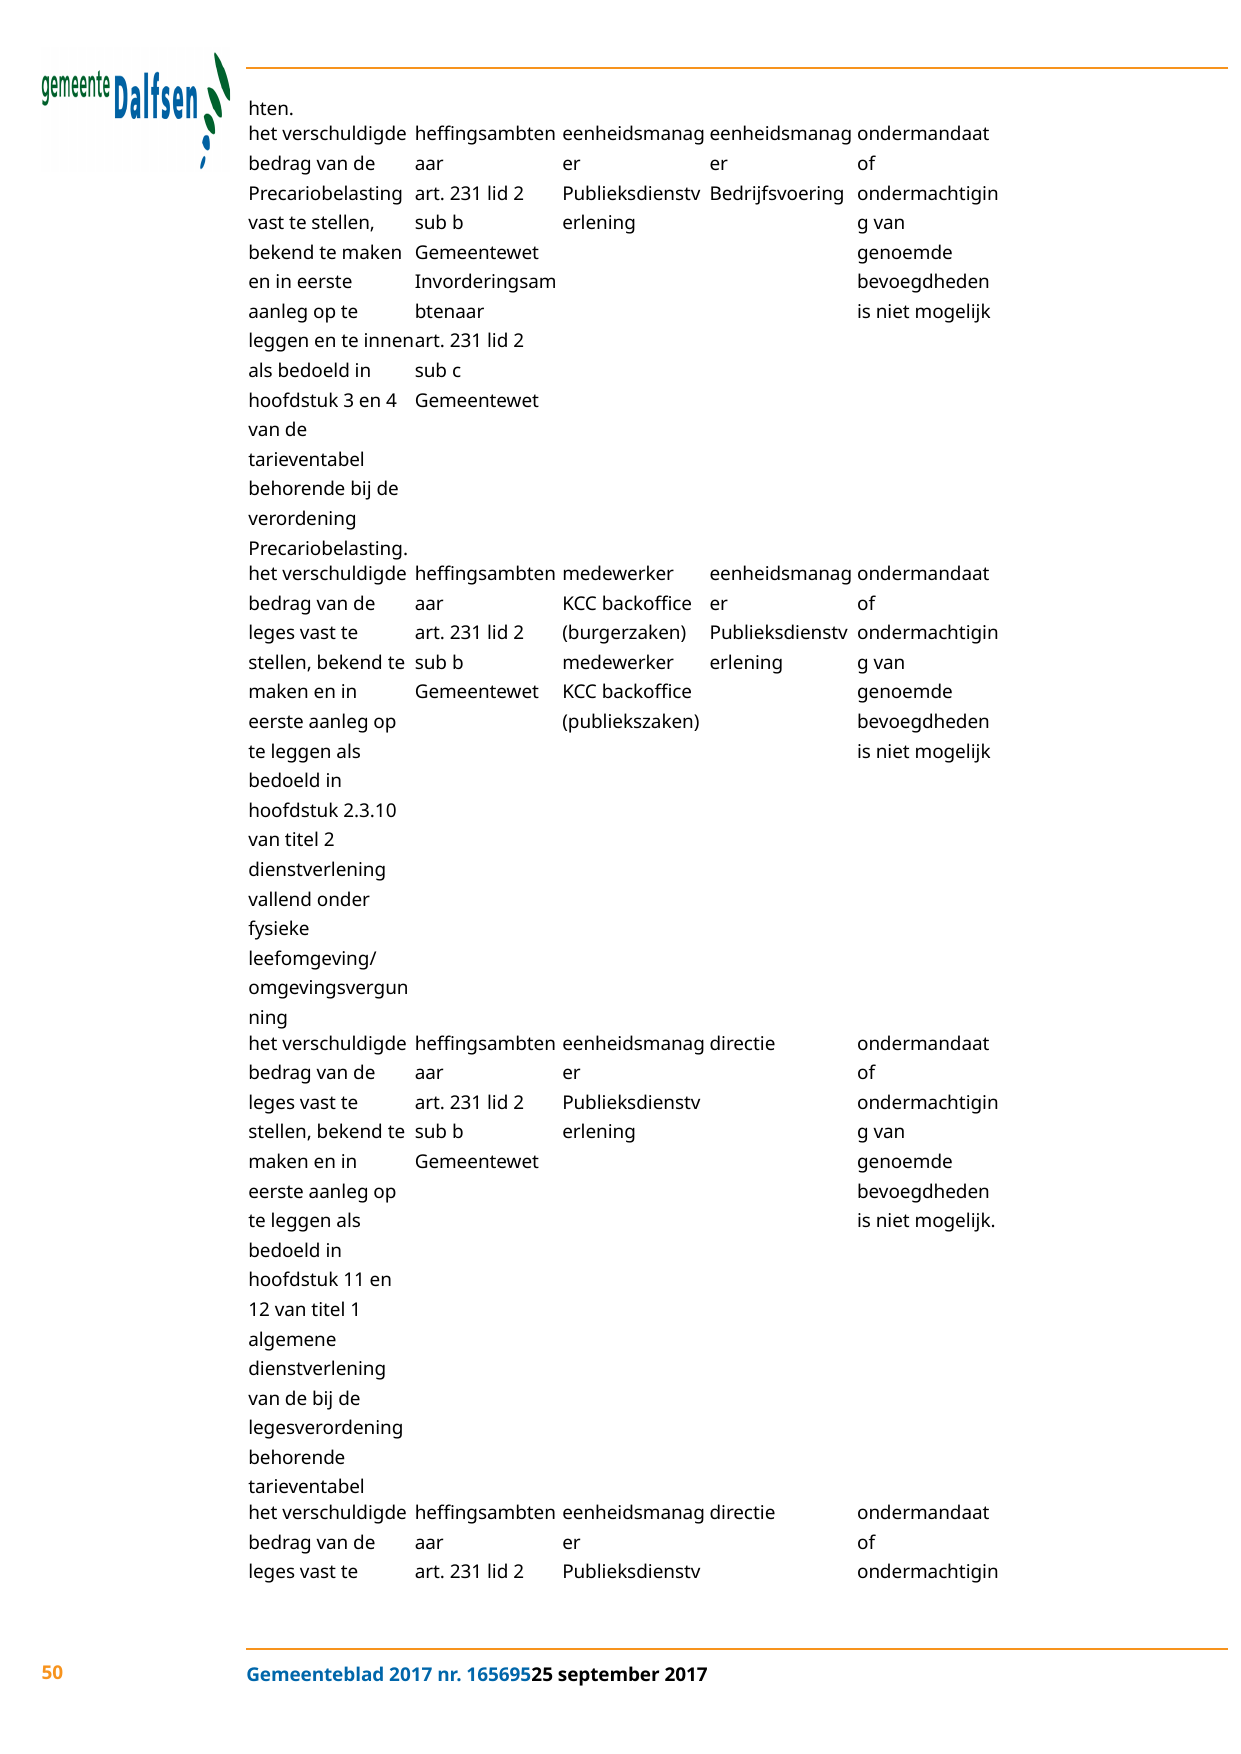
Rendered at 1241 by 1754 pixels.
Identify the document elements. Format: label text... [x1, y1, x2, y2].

table_cell het verschuldigde bedrag van de leges vast te stellen, bekend te maken en in eerste aanleg op te leggen als bedoeld in hoofdstuk 2.3.10 van titel 2 dienstverlening vallend onder fysieke leefomgeving/ omgevingsvergunning [248, 560, 414, 1030]
table_cell heffingsambtenaar art. 231 lid 2 [415, 1499, 562, 1584]
table_cell heffingsambtenaar art. 231 lid 2 sub b Gemeentewet Invorderingsambtenaar art. 231 lid 2 sub c Gemeentewet [415, 121, 562, 560]
table_cell hten. [248, 95, 414, 121]
table_cell heffingsambtenaar art. 231 lid 2 sub b Gemeentewet [415, 560, 562, 1030]
table_cell [415, 95, 562, 121]
table_cell eenheidsmanager Publieksdienstv [562, 1499, 709, 1584]
table_cell eenheidsmanager Publieksdienstverlening [562, 1030, 709, 1499]
table_cell het verschuldigde bedrag van de leges vast te stellen, bekend te maken en in eerste aanleg op te leggen als bedoeld in hoofdstuk 11 en 12 van titel 1 algemene dienstverlening van de bij de legesverordening behorende tarieventabel [248, 1030, 414, 1499]
table_cell ondermandaat of ondermachtiging van genoemde bevoegdheden is niet mogelijk [857, 121, 1004, 560]
table_cell medewerker KCC backoffice (burgerzaken) medewerker KCC backoffice (publiekszaken) [562, 560, 709, 1030]
table_cell ondermandaat of ondermachtiging van genoemde bevoegdheden is niet mogelijk. [857, 1030, 1004, 1499]
table_cell heffingsambtenaar art. 231 lid 2 sub b Gemeentewet [415, 1030, 562, 1499]
table_cell ondermandaat of ondermachtiging van genoemde bevoegdheden is niet mogelijk [857, 560, 1004, 1030]
table_cell het verschuldigde bedrag van de leges vast te [248, 1499, 414, 1584]
table_cell directie [709, 1030, 857, 1499]
table_cell [857, 95, 1004, 121]
table_cell ondermandaat of ondermachtigin [857, 1499, 1004, 1584]
table_cell eenheidsmanager Publieksdienstverlening [709, 560, 857, 1030]
table_cell eenheidsmanager Bedrijfsvoering [709, 121, 857, 560]
table_cell [709, 95, 857, 121]
table_cell eenheidsmanager Publieksdienstverlening [562, 121, 709, 560]
table_cell directie [709, 1499, 857, 1584]
table_cell het verschuldigde bedrag van de Precariobelasting vast te stellen, bekend te maken en in eerste aanleg op te leggen en te innen als bedoeld in hoofdstuk 3 en 4 van de tarieventabel behorende bij de verordening Precariobelasting. [248, 121, 414, 560]
table_cell [562, 95, 709, 121]
picture [41, 47, 231, 172]
